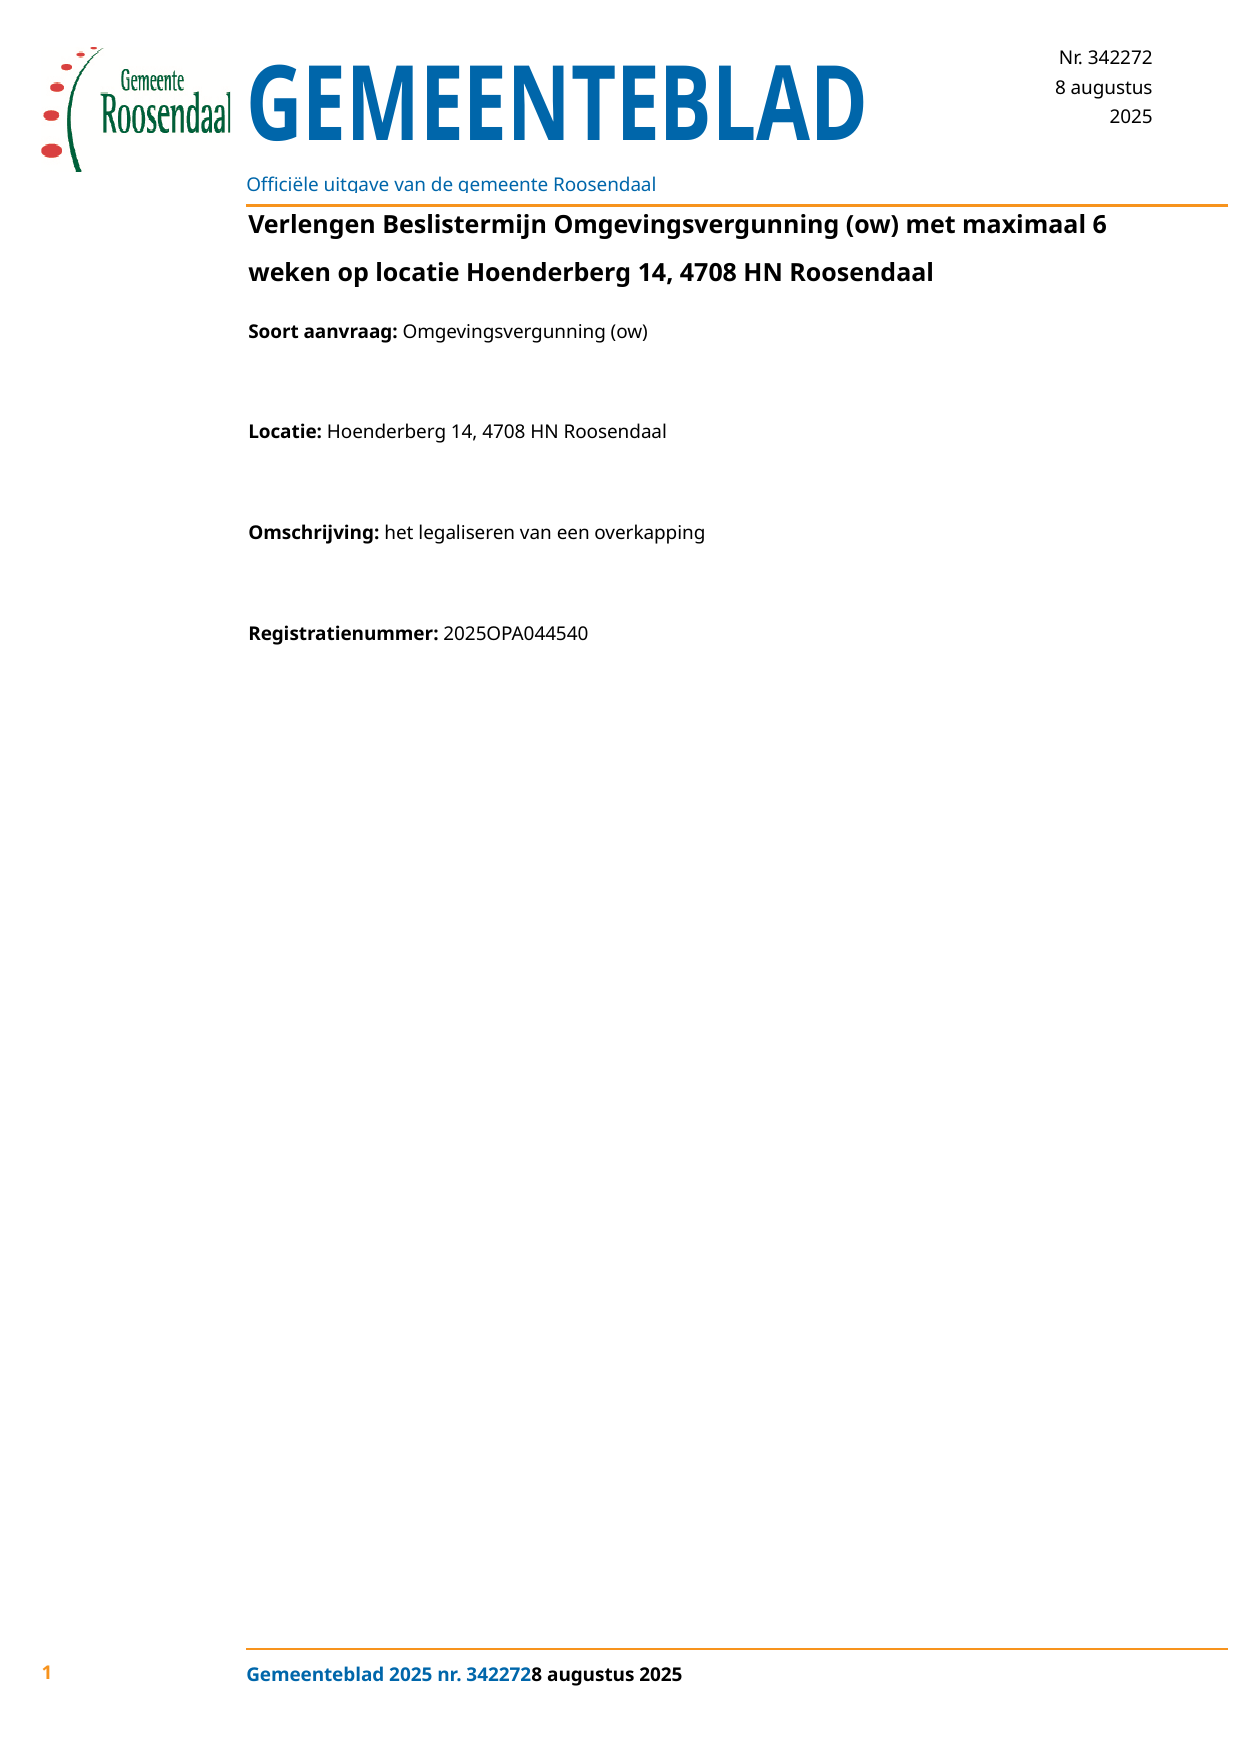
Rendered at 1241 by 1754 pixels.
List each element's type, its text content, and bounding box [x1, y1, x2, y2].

picture [41, 47, 231, 172]
text Verlengen Beslistermijn Omgevingsvergunning (ow) met maximaal 6 weken op locatie Hoenderberg 14, 4708 HN Roosendaal [248, 207, 1152, 288]
text Omschrijving: het legaliseren van een overkapping [248, 519, 1152, 545]
text Registratienummer: 2025OPA044540 [248, 620, 1152, 646]
text Locatie: Hoenderberg 14, 4708 HN Roosendaal [248, 419, 1152, 444]
text Soort aanvraag: Omgevingsvergunning (ow) [248, 318, 1152, 344]
